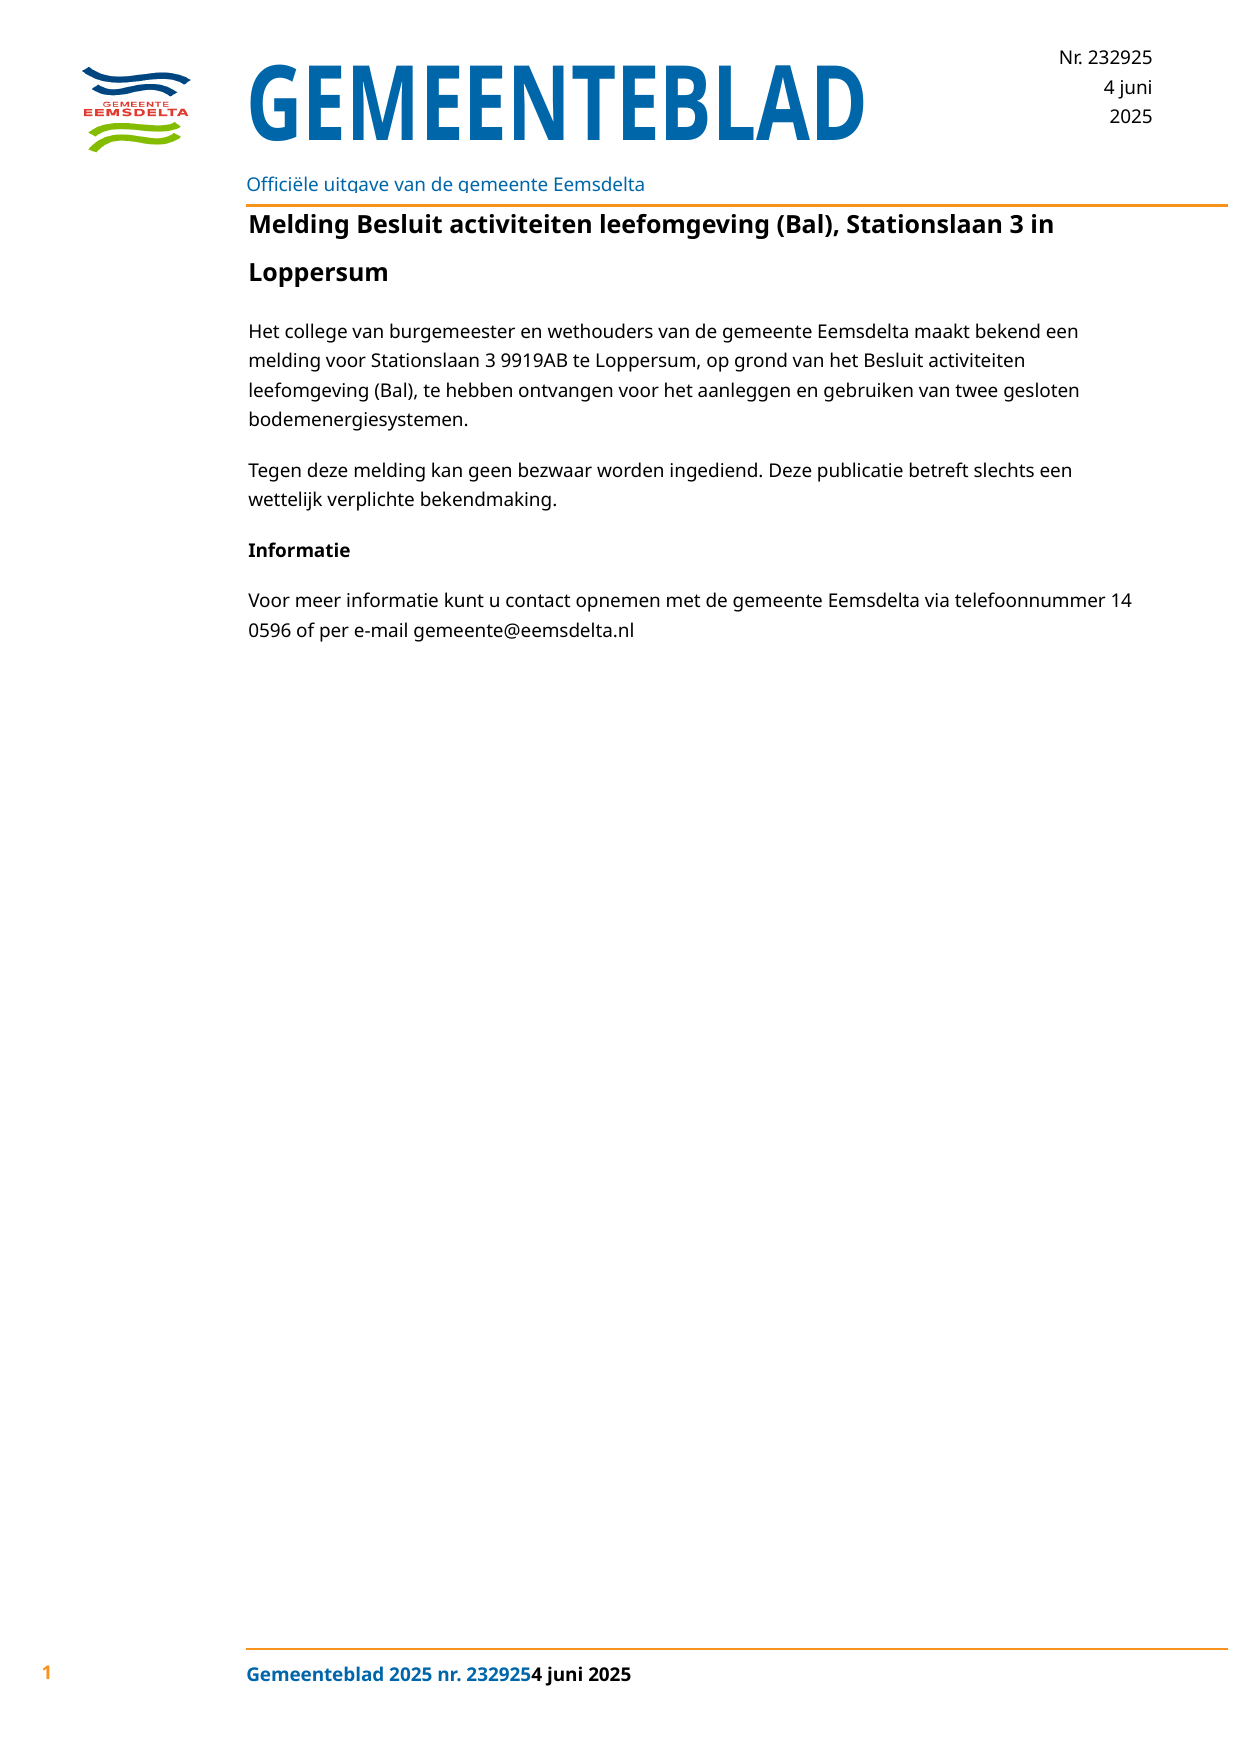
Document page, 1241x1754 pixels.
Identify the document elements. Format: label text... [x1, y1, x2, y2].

text Voor meer informatie kunt u contact opnemen met de gemeente Eemsdelta via telefoonnummer 14 0596 of per e-mail gemeente@eemsdelta.nl [248, 587, 1152, 643]
text Tegen deze melding kan geen bezwaar worden ingediend. Deze publicatie betreft slechts een wettelijk verplichte bekendmaking. [248, 457, 1152, 512]
text Melding Besluit activiteiten leefomgeving (Bal), Stationslaan 3 in Loppersum [248, 207, 1152, 288]
text Het college van burgemeester en wethouders van de gemeente Eemsdelta maakt bekend een melding voor Stationslaan 3 9919AB te Loppersum, op grond van het Besluit activiteiten leefomgeving (Bal), te hebben ontvangen voor het aanleggen en gebruiken van twee gesloten bodemenergiesystemen. [248, 318, 1152, 432]
picture [41, 47, 231, 172]
text Informatie [248, 537, 1152, 563]
